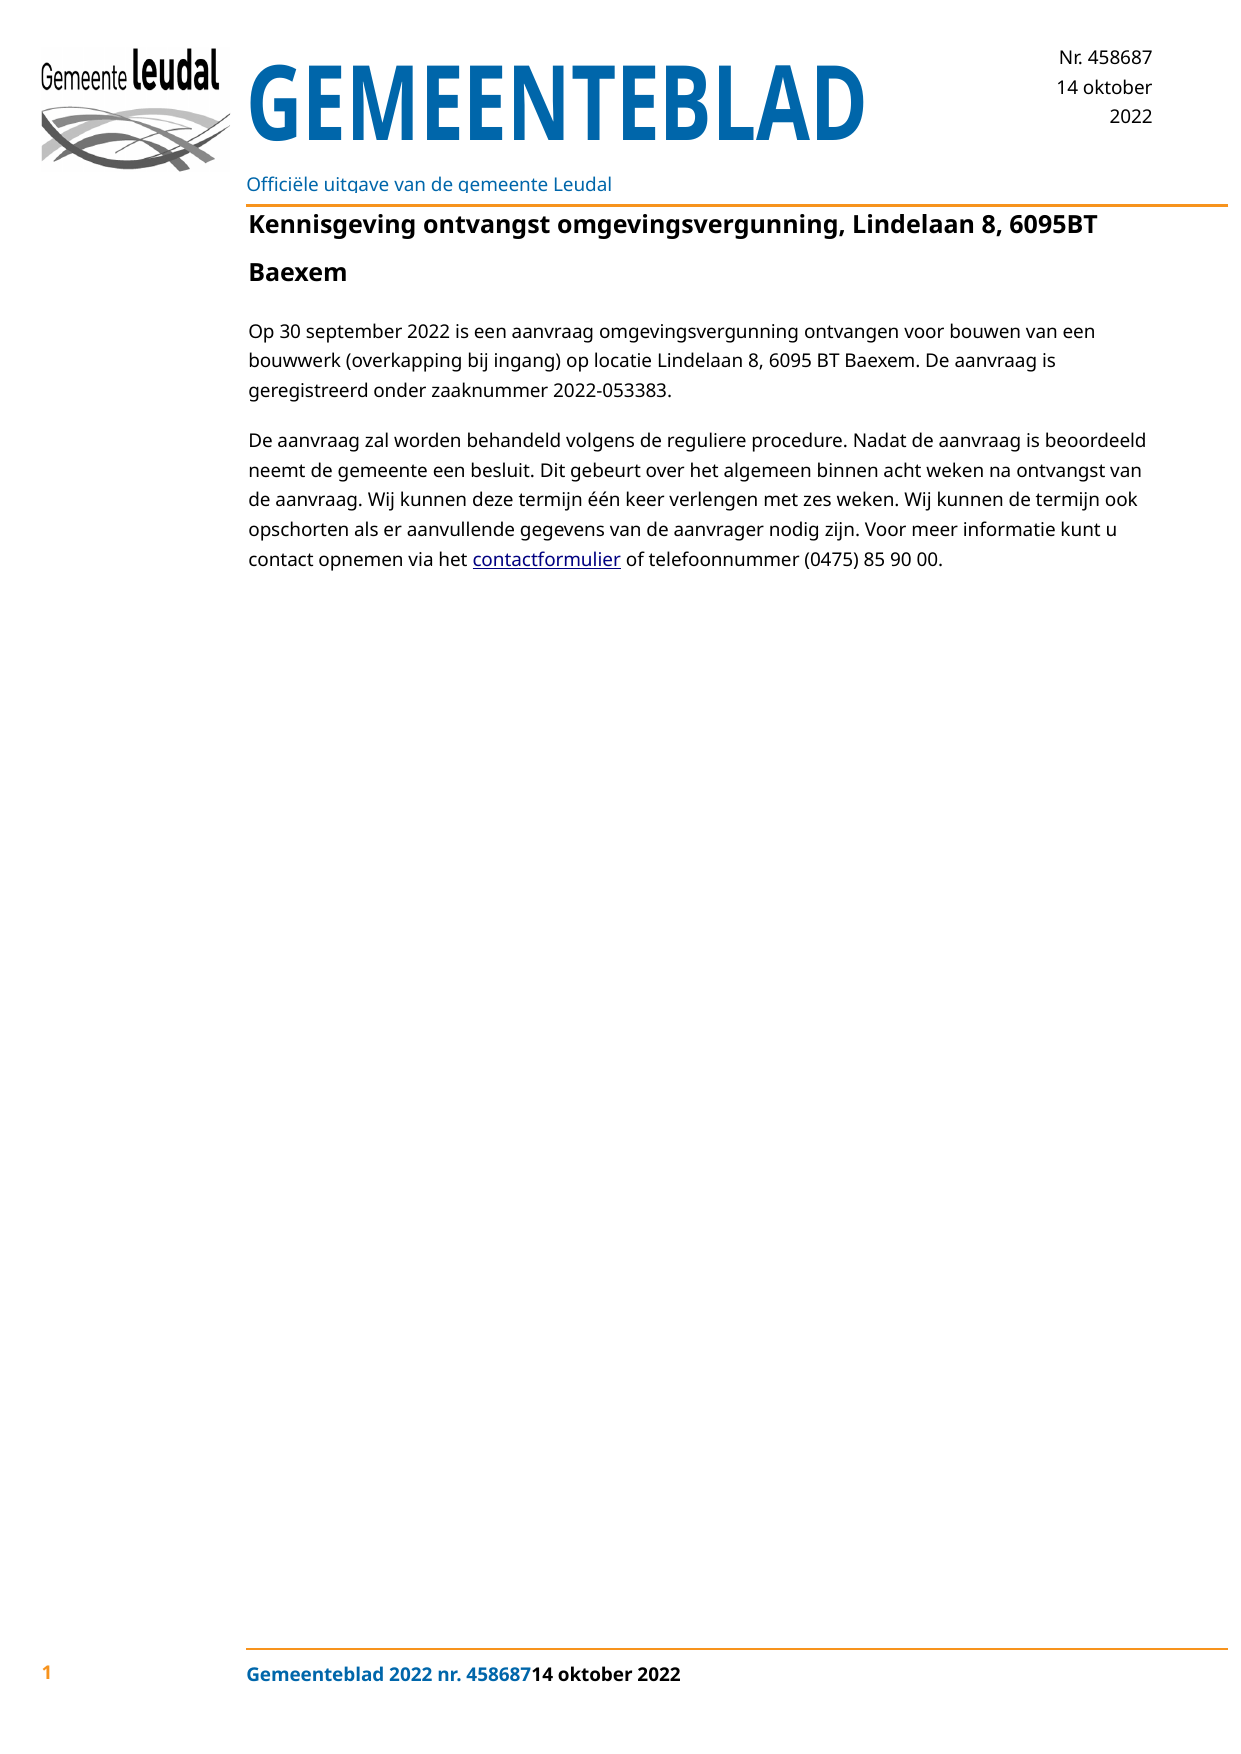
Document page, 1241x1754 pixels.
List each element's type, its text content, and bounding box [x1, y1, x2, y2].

picture [41, 47, 231, 172]
text Kennisgeving ontvangst omgevingsvergunning, Lindelaan 8, 6095BT Baexem [248, 207, 1152, 288]
text De aanvraag zal worden behandeld volgens de reguliere procedure. Nadat de aanvraag is beoordeeld neemt de gemeente een besluit. Dit gebeurt over het algemeen binnen acht weken na ontvangst van de aanvraag. Wij kunnen deze termijn één keer verlengen met zes weken. Wij kunnen de termijn ook opschorten als er aanvullende gegevens van de aanvrager nodig zijn. Voor meer informatie kunt u contact opnemen via het contactformulier of telefoonnummer (0475) 85 90 00. [248, 427, 1152, 572]
text Op 30 september 2022 is een aanvraag omgevingsvergunning ontvangen voor bouwen van een bouwwerk (overkapping bij ingang) op locatie Lindelaan 8, 6095 BT Baexem. De aanvraag is geregistreerd onder zaaknummer 2022-053383. [248, 318, 1152, 403]
